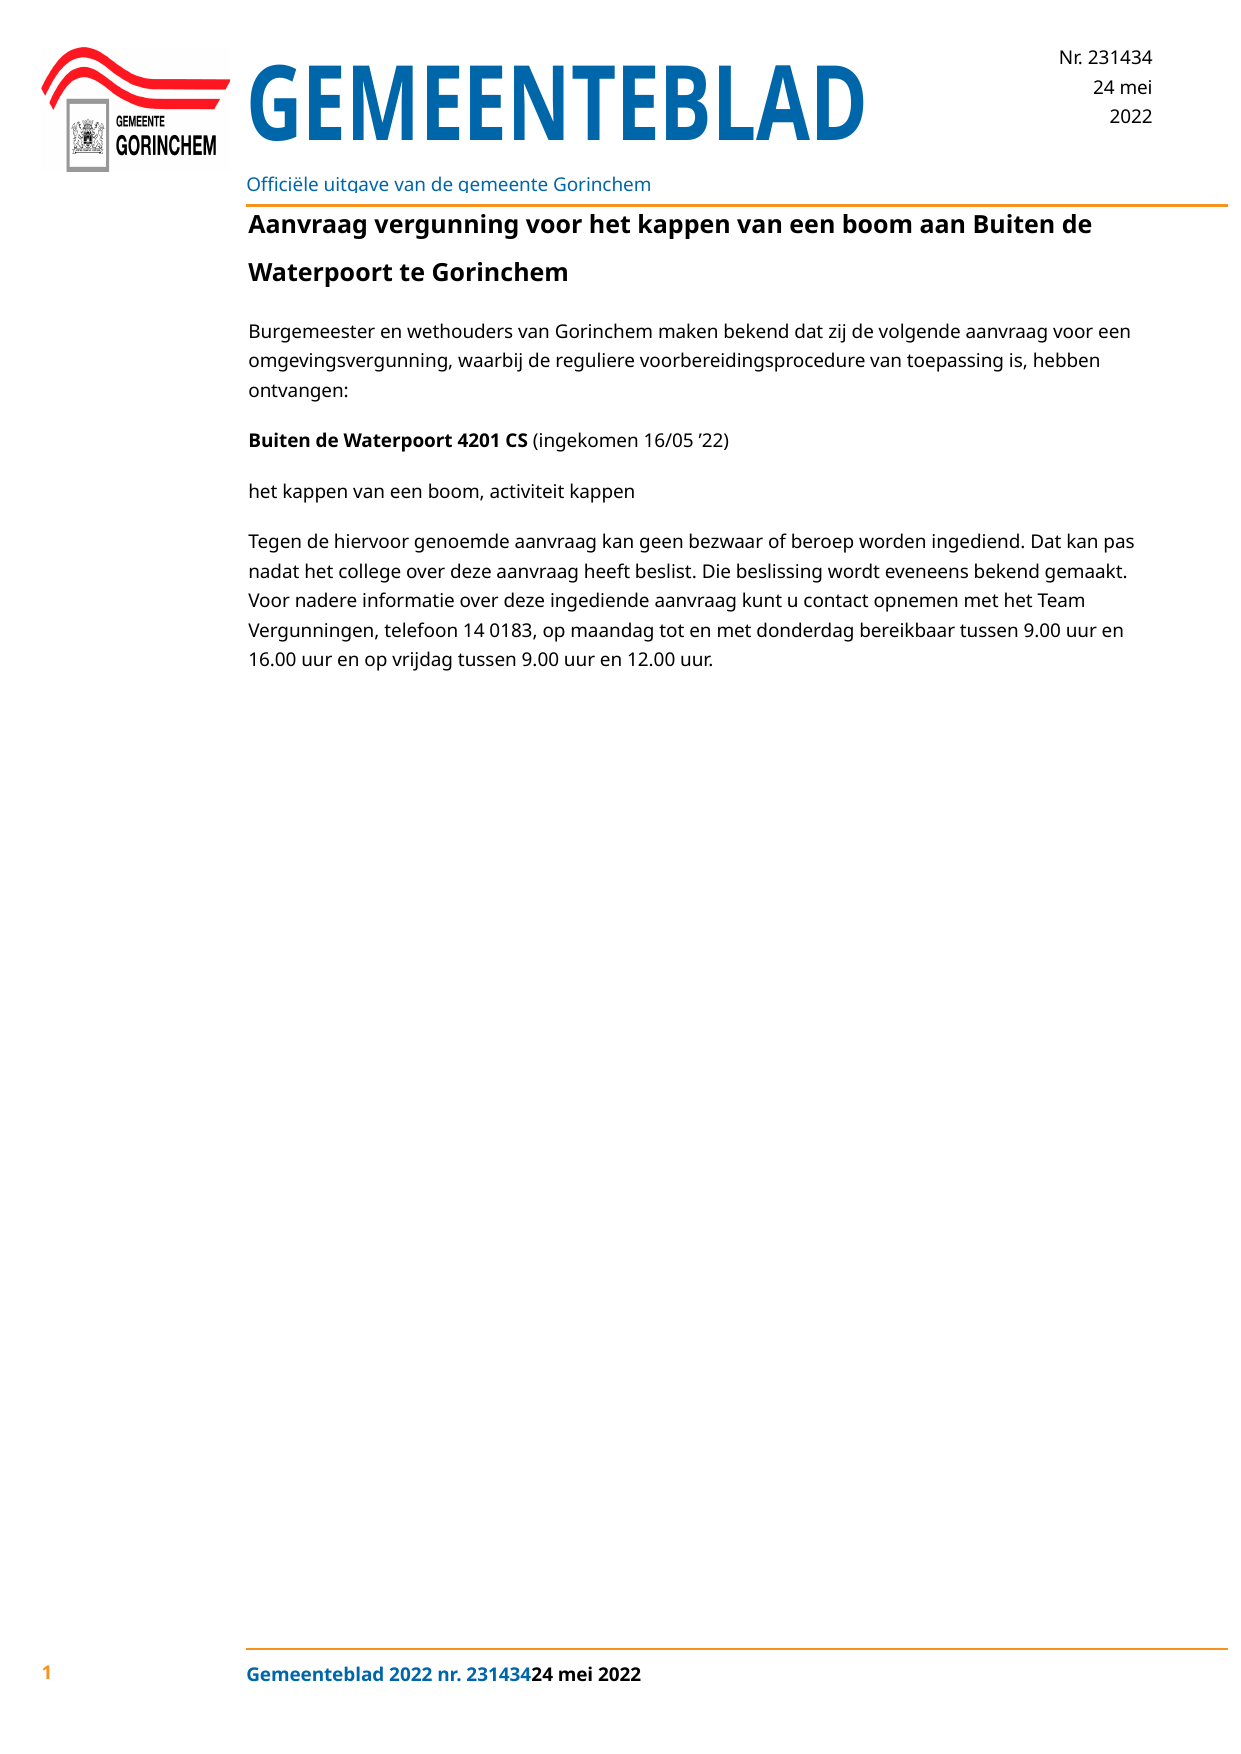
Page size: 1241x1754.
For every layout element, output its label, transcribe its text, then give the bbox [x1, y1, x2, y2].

text Buiten de Waterpoort 4201 CS (ingekomen 16/05 ’22) [248, 427, 1152, 453]
text Burgemeester en wethouders van Gorinchem maken bekend dat zij de volgende aanvraag voor een omgevingsvergunning, waarbij de reguliere voorbereidingsprocedure van toepassing is, hebben ontvangen: [248, 318, 1152, 403]
text Tegen de hiervoor genoemde aanvraag kan geen bezwaar of beroep worden ingediend. Dat kan pas nadat het college over deze aanvraag heeft beslist. Die beslissing wordt eveneens bekend gemaakt. Voor nadere informatie over deze ingediende aanvraag kunt u contact opnemen met het Team Vergunningen, telefoon 14 0183, op maandag tot en met donderdag bereikbaar tussen 9.00 uur en 16.00 uur en op vrijdag tussen 9.00 uur en 12.00 uur. [248, 528, 1152, 672]
text Aanvraag vergunning voor het kappen van een boom aan Buiten de Waterpoort te Gorinchem [248, 207, 1152, 288]
picture [41, 47, 231, 172]
text het kappen van een boom, activiteit kappen [248, 478, 1152, 504]
